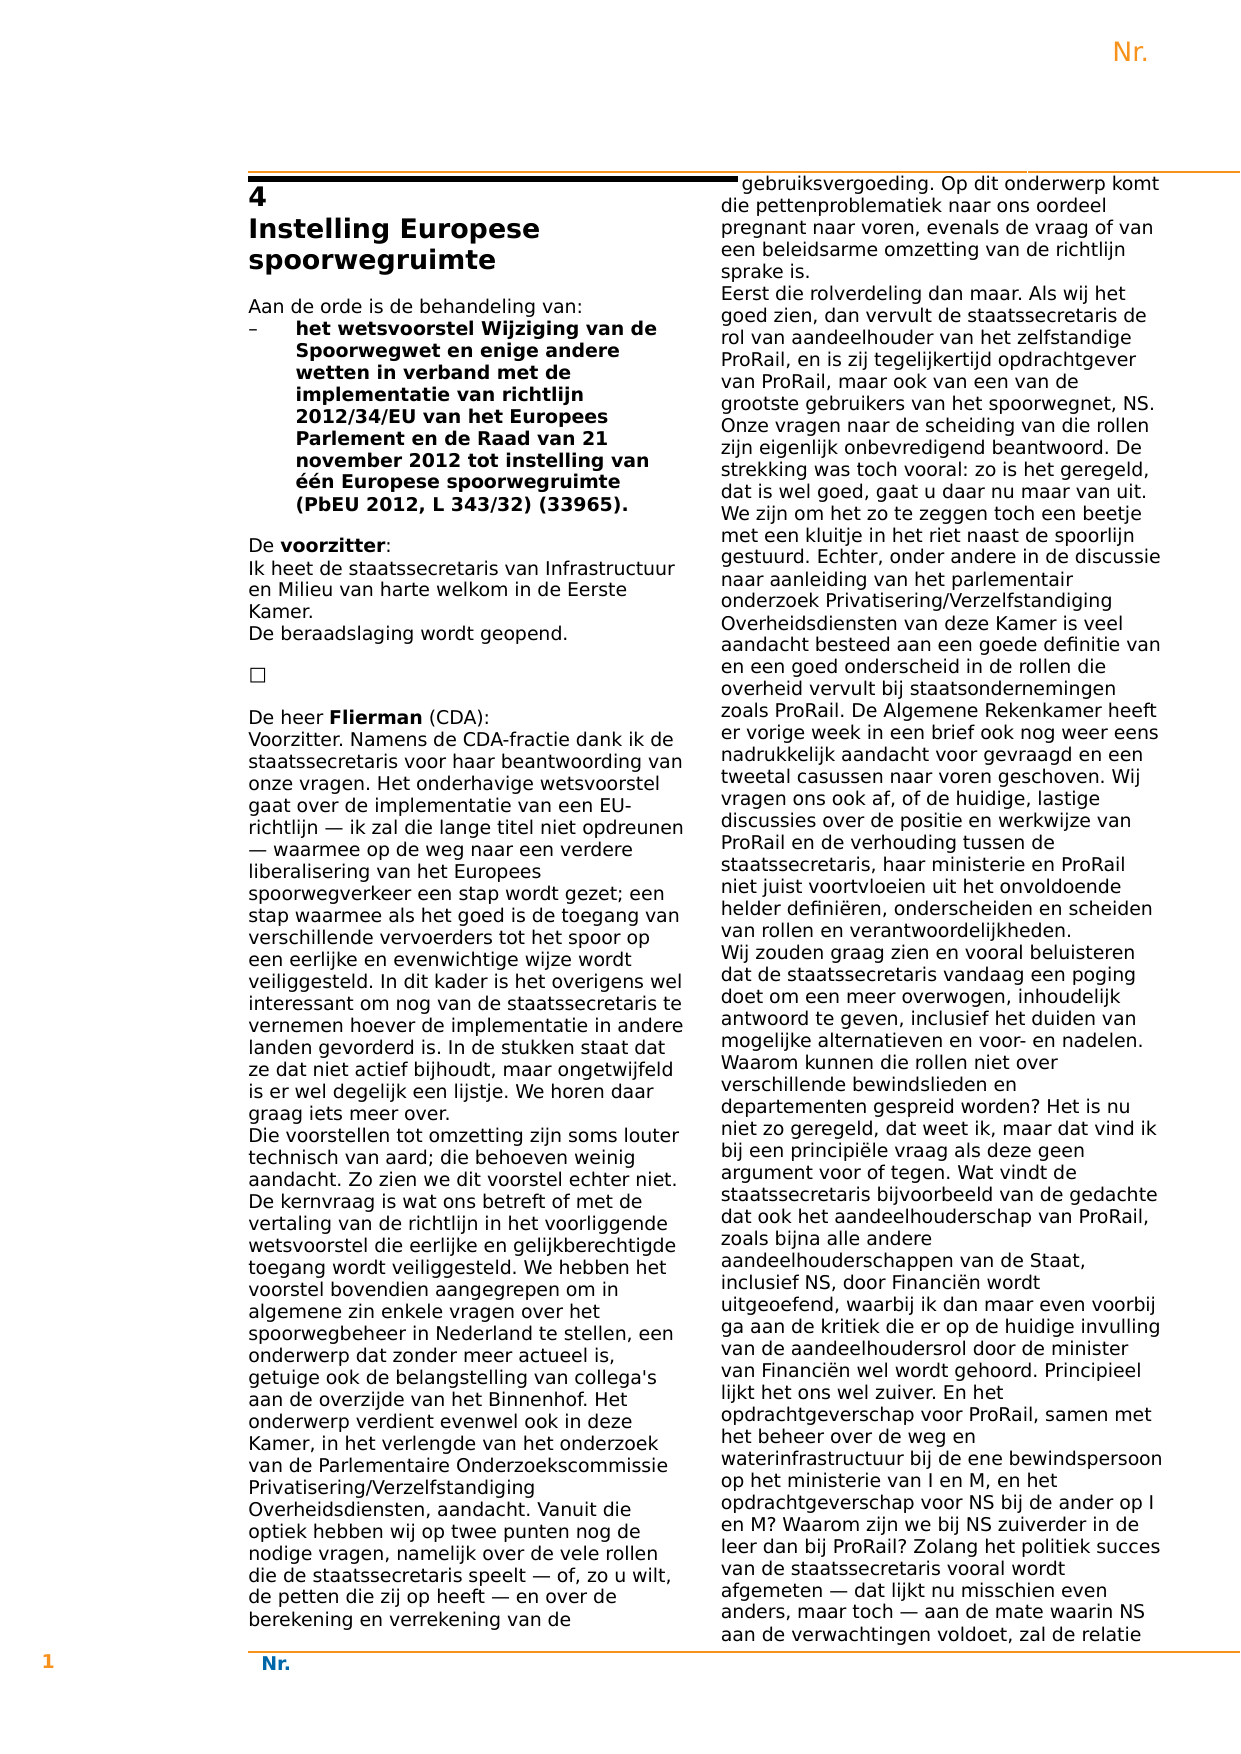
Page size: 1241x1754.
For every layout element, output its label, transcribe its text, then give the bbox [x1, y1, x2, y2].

text De heer Flierman (CDA): [248, 707, 691, 729]
text Ik heet de staatssecretaris van Infrastructuur en Milieu van harte welkom in de Eerste Kamer. [248, 557, 691, 623]
text ⬜ [248, 665, 691, 687]
title 4 Instelling Europese spoorwegruimte [248, 182, 691, 276]
list het wetsvoorstel Wijziging van de Spoorwegwet en enige andere wetten in verband met de implementatie van richtlijn 2012/34/EU van het Europees Parlement en de Raad van 21 november 2012 tot instelling van één Europese spoorwegruimte (PbEU 2012, L 343/32) (33965). [248, 318, 691, 515]
text Voorzitter. Namens de CDA-fractie dank ik de staatssecretaris voor haar beantwoording van onze vragen. Het onderhavige wetsvoorstel gaat over de implementatie van een EU-richtlijn — ik zal die lange titel niet opdreunen — waarmee op de weg naar een verdere liberalisering van het Europees spoorwegverkeer een stap wordt gezet; een stap waarmee als het goed is de toegang van verschillende vervoerders tot het spoor op een eerlijke en evenwichtige wijze wordt veiliggesteld. In dit kader is het overigens wel interessant om nog van de staatssecretaris te vernemen hoever de implementatie in andere landen gevorderd is. In de stukken staat dat ze dat niet actief bijhoudt, maar ongetwijfeld is er wel degelijk een lijstje. We horen daar graag iets meer over. [248, 729, 691, 1125]
text Eerst die rolverdeling dan maar. Als wij het goed zien, dan vervult de staatssecretaris de rol van aandeelhouder van het zelfstandige ProRail, en is zij tegelijkertijd opdrachtgever van ProRail, maar ook van een van de grootste gebruikers van het spoorwegnet, NS. Onze vragen naar de scheiding van die rollen zijn eigenlijk onbevredigend beantwoord. De strekking was toch vooral: zo is het geregeld, dat is wel goed, gaat u daar nu maar van uit. We zijn om het zo te zeggen toch een beetje met een kluitje in het riet naast de spoorlijn gestuurd. Echter, onder andere in de discussie naar aanleiding van het parlementair onderzoek Privatisering/Verzelfstandiging Overheidsdiensten van deze Kamer is veel aandacht besteed aan een goede definitie van en een goed onderscheid in de rollen die overheid vervult bij staatsondernemingen zoals ProRail. De Algemene Rekenkamer heeft er vorige week in een brief ook nog weer eens nadrukkelijk aandacht voor gevraagd en een tweetal casussen naar voren geschoven. Wij vragen ons ook af, of de huidige, lastige discussies over de positie en werkwijze van ProRail en de verhouding tussen de staatssecretaris, haar ministerie en ProRail niet juist voortvloeien uit het onvoldoende helder definiëren, onderscheiden en scheiden van rollen en verantwoordelijkheden. [721, 283, 1163, 942]
text Aan de orde is de behandeling van: [248, 296, 691, 318]
text De beraadslaging wordt geopend. [248, 623, 691, 645]
text De voorzitter: [248, 535, 691, 557]
text gebruiksvergoeding. Op dit onderwerp komt die pettenproblematiek naar ons oordeel pregnant naar voren, evenals de vraag of van een beleidsarme omzetting van de richtlijn sprake is. [721, 173, 1163, 283]
text Wij zouden graag zien en vooral beluisteren dat de staatssecretaris vandaag een poging doet om een meer overwogen, inhoudelijk antwoord te geven, inclusief het duiden van mogelijke alternatieven en voor- en nadelen. Waarom kunnen die rollen niet over verschillende bewindslieden en departementen gespreid worden? Het is nu niet zo geregeld, dat weet ik, maar dat vind ik bij een principiële vraag als deze geen argument voor of tegen. Wat vindt de staatssecretaris bijvoorbeeld van de gedachte dat ook het aandeelhouderschap van ProRail, zoals bijna alle andere aandeelhouderschappen van de Staat, inclusief NS, door Financiën wordt uitgeoefend, waarbij ik dan maar even voorbij ga aan de kritiek die er op de huidige invulling van de aandeelhoudersrol door de minister van Financiën wel wordt gehoord. Principieel lijkt het ons wel zuiver. En het opdrachtgeverschap voor ProRail, samen met het beheer over de weg en waterinfrastructuur bij de ene bewindspersoon op het ministerie van I en M, en het opdrachtgeverschap voor NS bij de ander op I en M? Waarom zijn we bij NS zuiverder in de leer dan bij ProRail? Zolang het politiek succes van de staatssecretaris vooral wordt afgemeten — dat lijkt nu misschien even anders, maar toch — aan de mate waarin NS aan de verwachtingen voldoet, zal de relatie [721, 942, 1163, 1645]
text Die voorstellen tot omzetting zijn soms louter technisch van aard; die behoeven weinig aandacht. Zo zien we dit voorstel echter niet. De kernvraag is wat ons betreft of met de vertaling van de richtlijn in het voorliggende wetsvoorstel die eerlijke en gelijkberechtigde toegang wordt veiliggesteld. We hebben het voorstel bovendien aangegrepen om in algemene zin enkele vragen over het spoorwegbeheer in Nederland te stellen, een onderwerp dat zonder meer actueel is, getuige ook de belangstelling van collega's aan de overzijde van het Binnenhof. Het onderwerp verdient evenwel ook in deze Kamer, in het verlengde van het onderzoek van de Parlementaire Onderzoekscommissie Privatisering/Verzelfstandiging Overheidsdiensten, aandacht. Vanuit die optiek hebben wij op twee punten nog de nodige vragen, namelijk over de vele rollen die de staatssecretaris speelt — of, zo u wilt, de petten die zij op heeft — en over de berekening en verrekening van de [248, 1125, 691, 1630]
